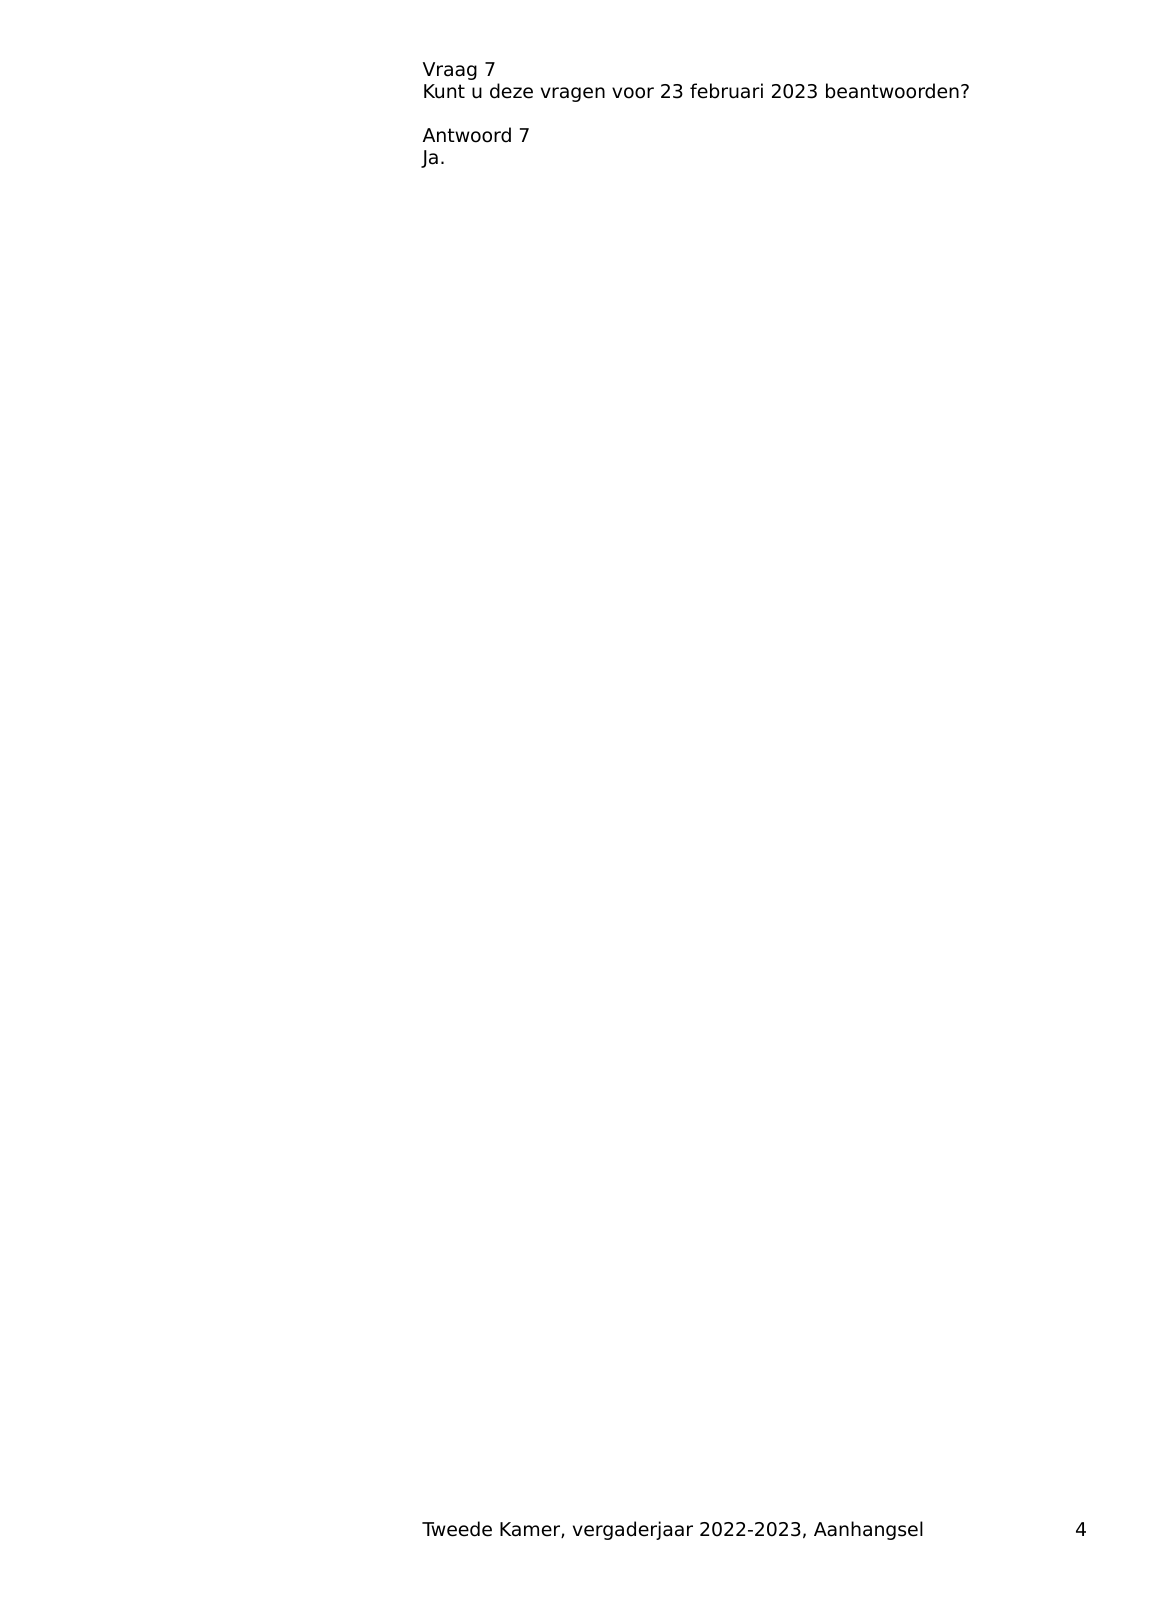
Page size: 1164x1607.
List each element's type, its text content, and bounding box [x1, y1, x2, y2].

text Ja. [422, 147, 1087, 169]
text Vraag 7 [422, 59, 1087, 81]
text Kunt u deze vragen voor 23 februari 2023 beantwoorden? [422, 81, 1087, 103]
text Antwoord 7 [422, 125, 1087, 147]
